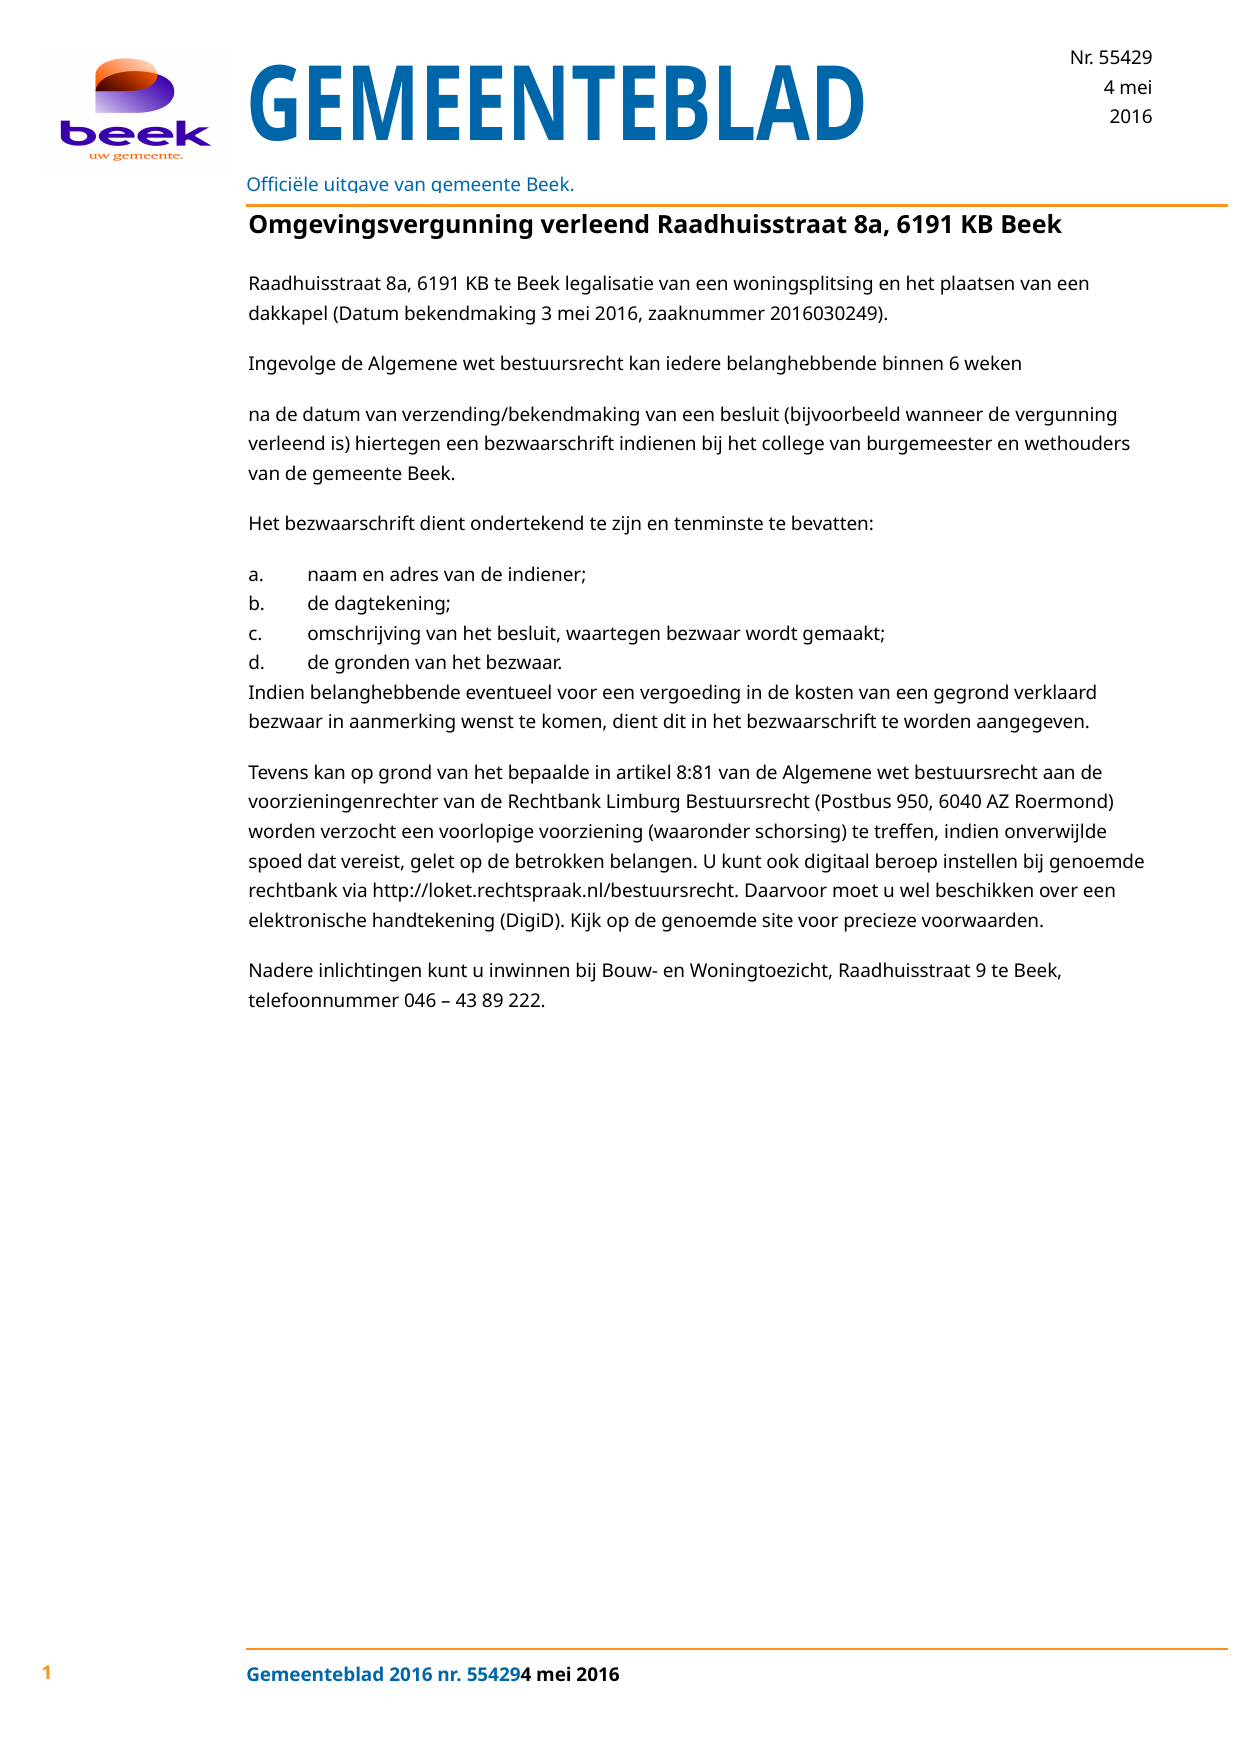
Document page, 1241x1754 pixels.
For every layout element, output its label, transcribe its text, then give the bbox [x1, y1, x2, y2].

text Ingevolge de Algemene wet bestuursrecht kan iedere belanghebbende binnen 6 weken [248, 350, 1152, 376]
list naam en adres van de indiener; [248, 561, 1152, 586]
text Tevens kan op grond van het bepaalde in artikel 8:81 van de Algemene wet bestuursrecht aan de voorzieningenrechter van de Rechtbank Limburg Bestuursrecht (Postbus 950, 6040 AZ Roermond) worden verzocht een voorlopige voorziening (waaronder schorsing) te treffen, indien onverwijlde spoed dat vereist, gelet op de betrokken belangen. U kunt ook digitaal beroep instellen bij genoemde rechtbank via http://loket.rechtspraak.nl/bestuursrecht. Daarvoor moet u wel beschikken over een elektronische handtekening (DigiD). Kijk op de genoemde site voor precieze voorwaarden. [248, 759, 1152, 933]
text Raadhuisstraat 8a, 6191 KB te Beek legalisatie van een woningsplitsing en het plaatsen van een dakkapel (Datum bekendmaking 3 mei 2016, zaaknummer 2016030249). [248, 270, 1152, 326]
text Nadere inlichtingen kunt u inwinnen bij Bouw- en Woningtoezicht, Raadhuisstraat 9 te Beek, telefoonnummer 046 – 43 89 222. [248, 957, 1152, 1013]
list de dagtekening; [248, 590, 1152, 616]
text Omgevingsvergunning verleend Raadhuisstraat 8a, 6191 KB Beek [248, 207, 1152, 241]
picture [41, 47, 231, 172]
text Indien belanghebbende eventueel voor een vergoeding in de kosten van een gegrond verklaard bezwaar in aanmerking wenst te komen, dient dit in het bezwaarschrift te worden aangegeven. [248, 679, 1152, 734]
text na de datum van verzending/bekendmaking van een besluit (bijvoorbeeld wanneer de vergunning verleend is) hiertegen een bezwaarschrift indienen bij het college van burgemeester en wethouders van de gemeente Beek. [248, 401, 1152, 486]
list de gronden van het bezwaar. [248, 649, 1152, 675]
list omschrijving van het besluit, waartegen bezwaar wordt gemaakt; [248, 620, 1152, 646]
text Het bezwaarschrift dient ondertekend te zijn en tenminste te bevatten: [248, 510, 1152, 536]
